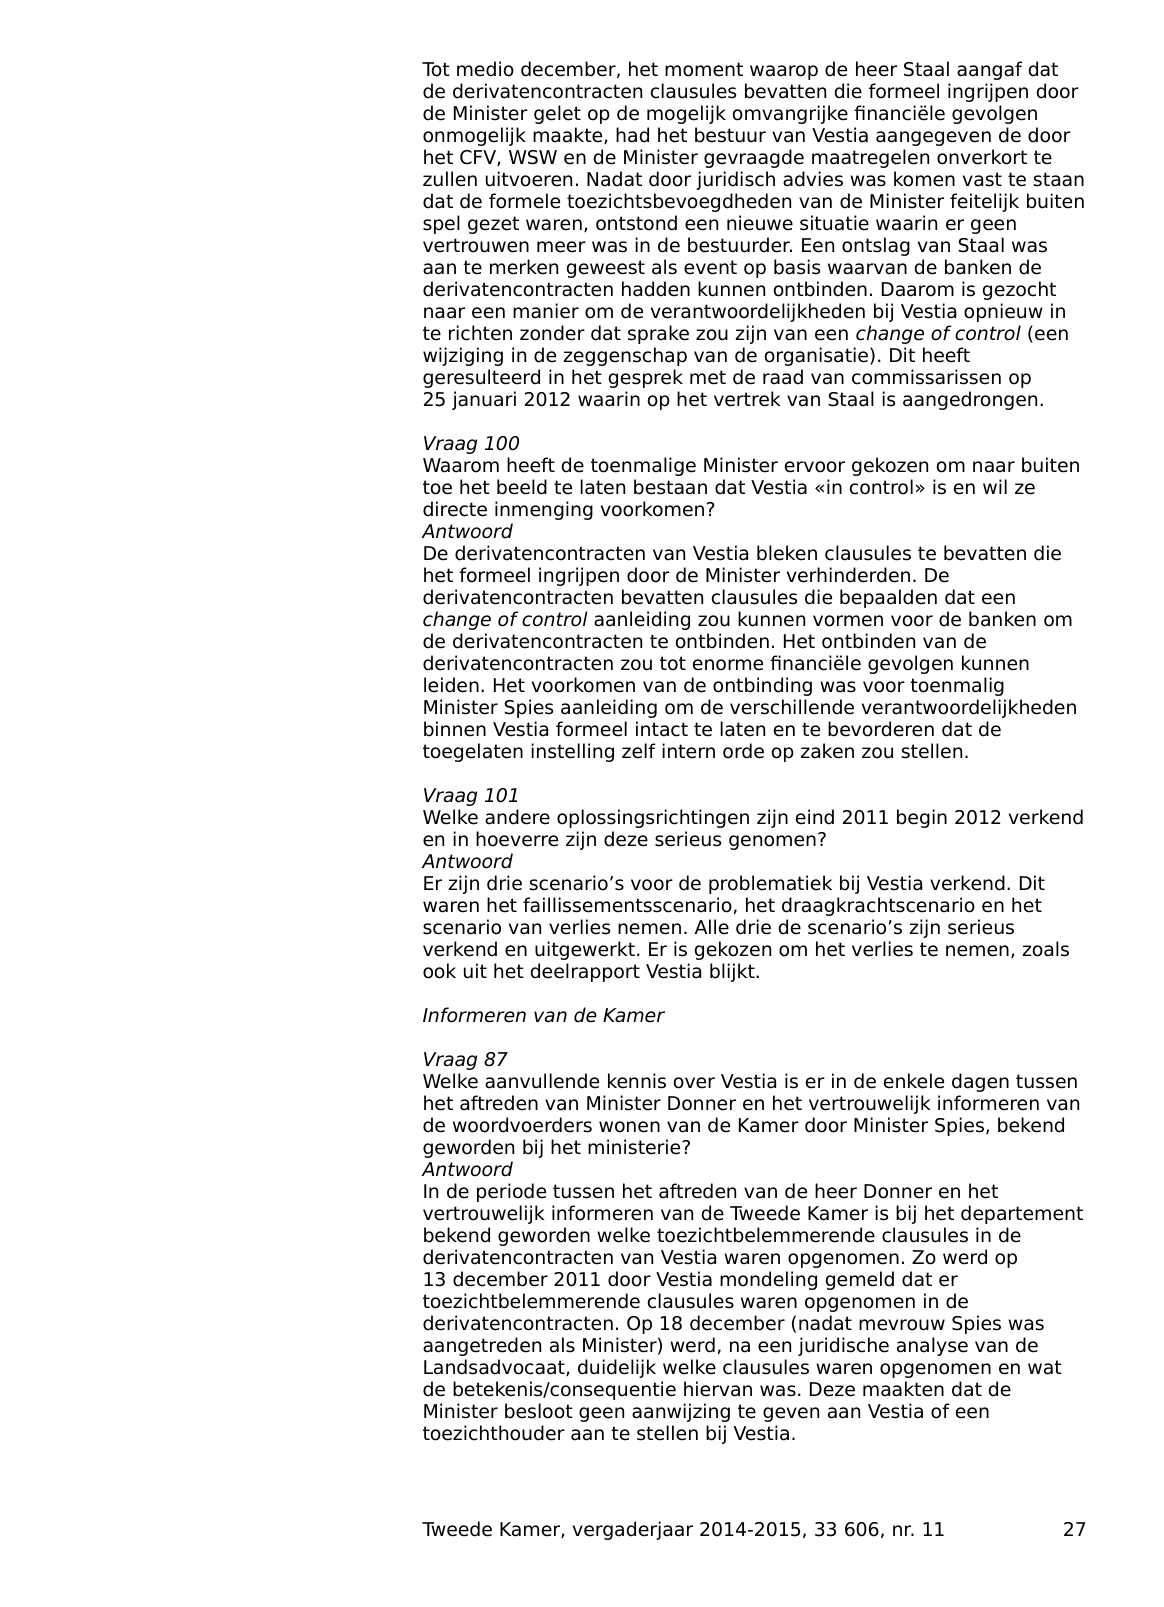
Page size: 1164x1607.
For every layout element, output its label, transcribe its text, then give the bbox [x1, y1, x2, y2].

text In de periode tussen het aftreden van de heer Donner en het vertrouwelijk informeren van de Tweede Kamer is bij het departement bekend geworden welke toezichtbelemmerende clausules in de derivatencontracten van Vestia waren opgenomen. Zo werd op 13 december 2011 door Vestia mondeling gemeld dat er toezichtbelemmerende clausules waren opgenomen in de derivatencontracten. Op 18 december (nadat mevrouw Spies was aangetreden als Minister) werd, na een juridische analyse van de Landsadvocaat, duidelijk welke clausules waren opgenomen en wat de betekenis/consequentie hiervan was. Deze maakten dat de Minister besloot geen aanwijzing te geven aan Vestia of een toezichthouder aan te stellen bij Vestia. [422, 1181, 1087, 1444]
text Vraag 87 [422, 1049, 1087, 1071]
text Welke aanvullende kennis over Vestia is er in de enkele dagen tussen het aftreden van Minister Donner en het vertrouwelijk informeren van de woordvoerders wonen van de Kamer door Minister Spies, bekend geworden bij het ministerie? [422, 1071, 1087, 1159]
text Vraag 100 [422, 433, 1087, 455]
text Antwoord [422, 851, 1087, 873]
subtitle Informeren van de Kamer [422, 1005, 1087, 1027]
text De derivatencontracten van Vestia bleken clausules te bevatten die het formeel ingrijpen door de Minister verhinderden. De derivatencontracten bevatten clausules die bepaalden dat een change of control aanleiding zou kunnen vormen voor de banken om de derivatencontracten te ontbinden. Het ontbinden van de derivatencontracten zou tot enorme financiële gevolgen kunnen leiden. Het voorkomen van de ontbinding was voor toenmalig Minister Spies aanleiding om de verschillende verantwoordelijkheden binnen Vestia formeel intact te laten en te bevorderen dat de toegelaten instelling zelf intern orde op zaken zou stellen. [422, 543, 1087, 763]
text Welke andere oplossingsrichtingen zijn eind 2011 begin 2012 verkend en in hoeverre zijn deze serieus genomen? [422, 807, 1087, 851]
text Tot medio december, het moment waarop de heer Staal aangaf dat de derivatencontracten clausules bevatten die formeel ingrijpen door de Minister gelet op de mogelijk omvangrijke financiële gevolgen onmogelijk maakte, had het bestuur van Vestia aangegeven de door het CFV, WSW en de Minister gevraagde maatregelen onverkort te zullen uitvoeren. Nadat door juridisch advies was komen vast te staan dat de formele toezichtsbevoegdheden van de Minister feitelijk buiten spel gezet waren, ontstond een nieuwe situatie waarin er geen vertrouwen meer was in de bestuurder. Een ontslag van Staal was aan te merken geweest als event op basis waarvan de banken de derivatencontracten hadden kunnen ontbinden. Daarom is gezocht naar een manier om de verantwoordelijkheden bij Vestia opnieuw in te richten zonder dat sprake zou zijn van een change of control (een wijziging in de zeggenschap van de organisatie). Dit heeft geresulteerd in het gesprek met de raad van commissarissen op 25 januari 2012 waarin op het vertrek van Staal is aangedrongen. [422, 59, 1087, 411]
text Waarom heeft de toenmalige Minister ervoor gekozen om naar buiten toe het beeld te laten bestaan dat Vestia «in control» is en wil ze directe inmenging voorkomen? [422, 455, 1087, 521]
text Antwoord [422, 521, 1087, 543]
text Vraag 101 [422, 785, 1087, 807]
text Er zijn drie scenario’s voor de problematiek bij Vestia verkend. Dit waren het faillissementsscenario, het draagkrachtscenario en het scenario van verlies nemen. Alle drie de scenario’s zijn serieus verkend en uitgewerkt. Er is gekozen om het verlies te nemen, zoals ook uit het deelrapport Vestia blijkt. [422, 873, 1087, 983]
text Antwoord [422, 1159, 1087, 1181]
